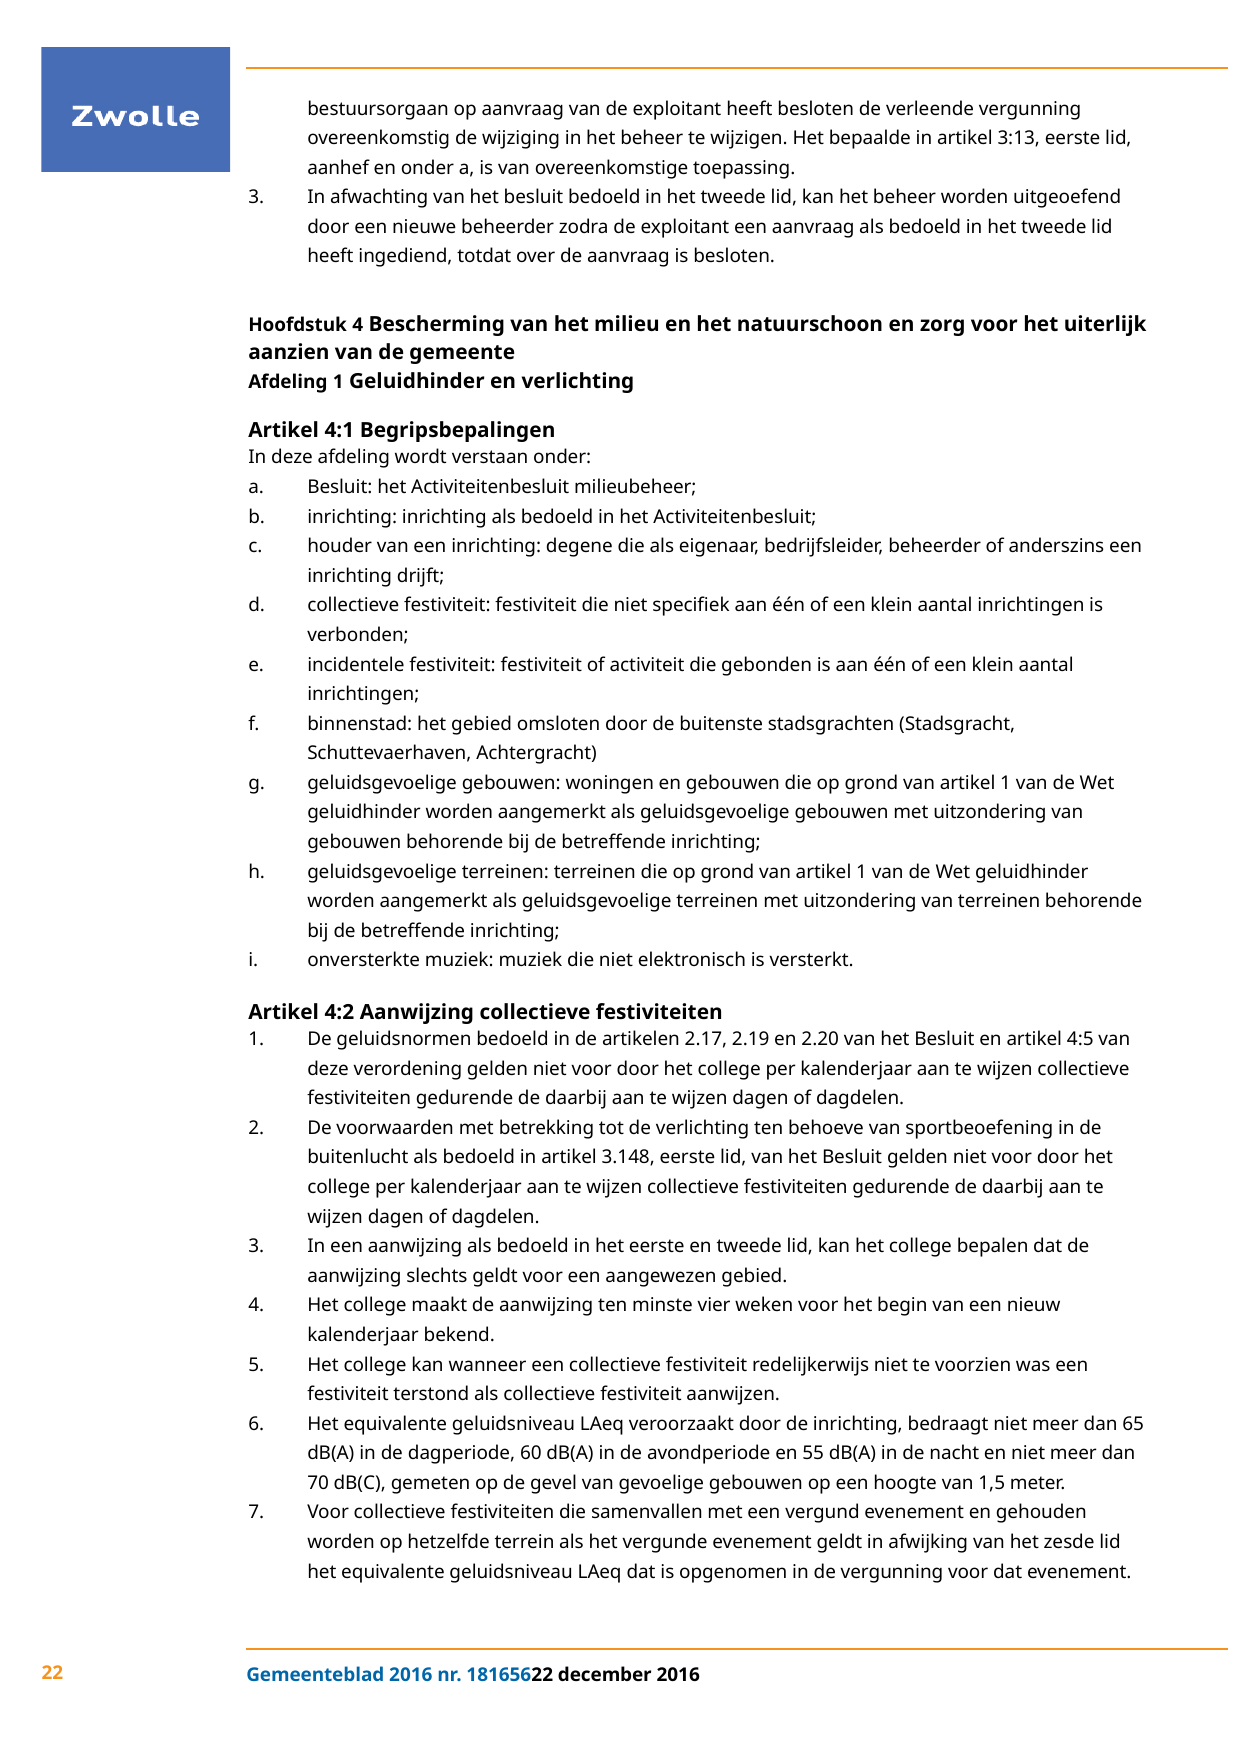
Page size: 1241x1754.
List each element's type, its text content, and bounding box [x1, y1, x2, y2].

list In afwachting van het besluit bedoeld in het tweede lid, kan het beheer worden uitgeoefend door een nieuwe beheerder zodra de exploitant een aanvraag als bedoeld in het tweede lid heeft ingediend, totdat over de aanvraag is besloten. [248, 183, 1152, 268]
list Besluit: het Activiteitenbesluit milieubeheer; [248, 473, 1152, 499]
list In een aanwijzing als bedoeld in het eerste en tweede lid, kan het college bepalen dat de aanwijzing slechts geldt voor een aangewezen gebied. [248, 1232, 1152, 1288]
list binnenstad: het gebied omsloten door de buitenste stadsgrachten (Stadsgracht, Schuttevaerhaven, Achtergracht) [248, 710, 1152, 765]
text In deze afdeling wordt verstaan onder: [248, 444, 1152, 469]
list bestuursorgaan op aanvraag van de exploitant heeft besloten de verleende vergunning overeenkomstig de wijziging in het beheer te wijzigen. Het bepaalde in artikel 3:13, eerste lid, aanhef en onder a, is van overeenkomstige toepassing. [248, 95, 1152, 180]
list houder van een inrichting: degene die als eigenaar, bedrijfsleider, beheerder of anderszins een inrichting drijft; [248, 532, 1152, 588]
list inrichting: inrichting als bedoeld in het Activiteitenbesluit; [248, 503, 1152, 528]
list Het college kan wanneer een collectieve festiviteit redelijkerwijs niet te voorzien was een festiviteit terstond als collectieve festiviteit aanwijzen. [248, 1351, 1152, 1406]
picture [41, 47, 231, 172]
list De voorwaarden met betrekking tot de verlichting ten behoeve van sportbeoefening in de buitenlucht als bedoeld in artikel 3.148, eerste lid, van het Besluit gelden niet voor door het college per kalenderjaar aan te wijzen collectieve festiviteiten gedurende de daarbij aan te wijzen dagen of dagdelen. [248, 1114, 1152, 1229]
list Het equivalente geluidsniveau LAeq veroorzaakt door de inrichting, bedraagt niet meer dan 65 dB(A) in de dagperiode, 60 dB(A) in de avondperiode en 55 dB(A) in de nacht en niet meer dan 70 dB(C), gemeten op de gevel van gevoelige gebouwen op een hoogte van 1,5 meter. [248, 1410, 1152, 1495]
list geluidsgevoelige terreinen: terreinen die op grond van artikel 1 van de Wet geluidhinder worden aangemerkt als geluidsgevoelige terreinen met uitzondering van terreinen behorende bij de betreffende inrichting; [248, 858, 1152, 943]
list incidentele festiviteit: festiviteit of activiteit die gebonden is aan één of een klein aantal inrichtingen; [248, 651, 1152, 706]
text Afdeling 1 Geluidhinder en verlichting [248, 366, 1152, 394]
list De geluidsnormen bedoeld in de artikelen 2.17, 2.19 en 2.20 van het Besluit en artikel 4:5 van deze verordening gelden niet voor door het college per kalenderjaar aan te wijzen collectieve festiviteiten gedurende de daarbij aan te wijzen dagen of dagdelen. [248, 1025, 1152, 1110]
text Artikel 4:2 Aanwijzing collectieve festiviteiten [248, 997, 1152, 1025]
list geluidsgevoelige gebouwen: woningen en gebouwen die op grond van artikel 1 van de Wet geluidhinder worden aangemerkt als geluidsgevoelige gebouwen met uitzondering van gebouwen behorende bij de betreffende inrichting; [248, 769, 1152, 854]
list onversterkte muziek: muziek die niet elektronisch is versterkt. [248, 947, 1152, 972]
list Voor collectieve festiviteiten die samenvallen met een vergund evenement en gehouden worden op hetzelfde terrein als het vergunde evenement geldt in afwijking van het zesde lid het equivalente geluidsniveau LAeq dat is opgenomen in de vergunning voor dat evenement. [248, 1499, 1152, 1584]
list collectieve festiviteit: festiviteit die niet specifiek aan één of een klein aantal inrichtingen is verbonden; [248, 592, 1152, 647]
list Het college maakt de aanwijzing ten minste vier weken voor het begin van een nieuw kalenderjaar bekend. [248, 1292, 1152, 1347]
text Hoofdstuk 4 Bescherming van het milieu en het natuurschoon en zorg voor het uiterlijk aanzien van de gemeente [248, 309, 1152, 366]
text Artikel 4:1 Begripsbepalingen [248, 415, 1152, 444]
